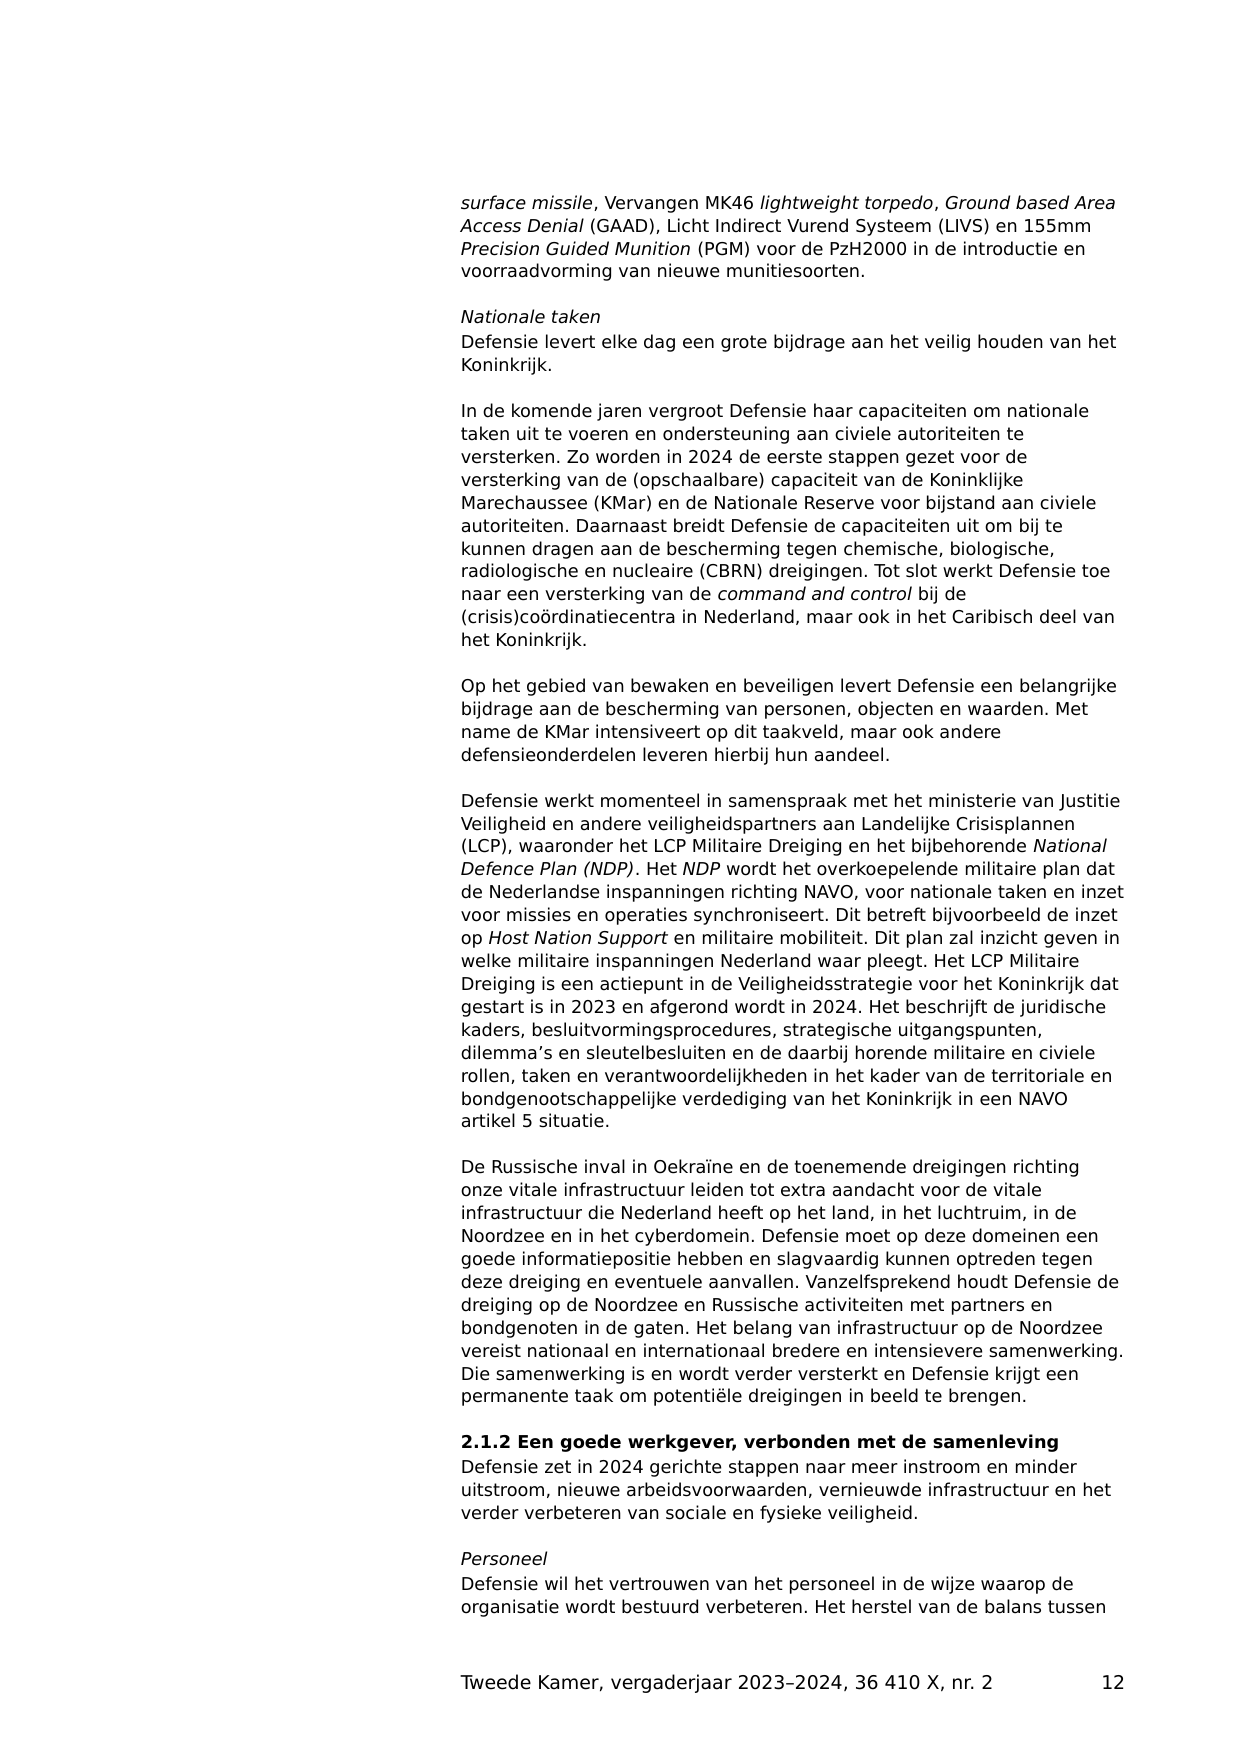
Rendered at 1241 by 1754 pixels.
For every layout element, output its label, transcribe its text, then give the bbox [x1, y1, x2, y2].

text surface missile, Vervangen MK46 lightweight torpedo, Ground based Area Access Denial (GAAD), Licht Indirect Vurend Systeem (LIVS) en 155mm Precision Guided Munition (PGM) voor de PzH2000 in de introductie en voorraadvorming van nieuwe munitiesoorten. [461, 191, 1125, 282]
text Op het gebied van bewaken en beveiligen levert Defensie een belangrijke bijdrage aan de bescherming van personen, objecten en waarden. Met name de KMar intensiveert op dit taakveld, maar ook andere defensieonderdelen leveren hierbij hun aandeel. [461, 674, 1125, 766]
text Defensie levert elke dag een grote bijdrage aan het veilig houden van het Koninkrijk. [461, 330, 1125, 376]
text Nationale taken [461, 305, 1125, 328]
text 2.1.2 Een goede werkgever, verbonden met de samenleving [461, 1430, 1125, 1453]
text Defensie zet in 2024 gerichte stappen naar meer instroom en minder uitstroom, nieuwe arbeidsvoorwaarden, vernieuwde infrastructuur en het verder verbeteren van sociale en fysieke veiligheid. [461, 1455, 1125, 1524]
text Defensie werkt momenteel in samenspraak met het ministerie van Justitie Veiligheid en andere veiligheidspartners aan Landelijke Crisisplannen (LCP), waaronder het LCP Militaire Dreiging en het bijbehorende National Defence Plan (NDP). Het NDP wordt het overkoepelende militaire plan dat de Nederlandse inspanningen richting NAVO, voor nationale taken en inzet voor missies en operaties synchroniseert. Dit betreft bijvoorbeeld de inzet op Host Nation Support en militaire mobiliteit. Dit plan zal inzicht geven in welke militaire inspanningen Nederland waar pleegt. Het LCP Militaire Dreiging is een actiepunt in de Veiligheidsstrategie voor het Koninkrijk dat gestart is in 2023 en afgerond wordt in 2024. Het beschrijft de juridische kaders, besluitvormingsprocedures, strategische uitgangspunten, dilemma’s en sleutelbesluiten en de daarbij horende militaire en civiele rollen, taken en verantwoordelijkheden in het kader van de territoriale en bondgenootschappelijke verdediging van het Koninkrijk in een NAVO artikel 5 situatie. [461, 789, 1125, 1132]
text Personeel [461, 1547, 1125, 1570]
text Defensie wil het vertrouwen van het personeel in de wijze waarop de organisatie wordt bestuurd verbeteren. Het herstel van de balans tussen [461, 1572, 1125, 1618]
text De Russische inval in Oekraïne en de toenemende dreigingen richting onze vitale infrastructuur leiden tot extra aandacht voor de vitale infrastructuur die Nederland heeft op het land, in het luchtruim, in de Noordzee en in het cyberdomein. Defensie moet op deze domeinen een goede informatiepositie hebben en slagvaardig kunnen optreden tegen deze dreiging en eventuele aanvallen. Vanzelfsprekend houdt Defensie de dreiging op de Noordzee en Russische activiteiten met partners en bondgenoten in de gaten. Het belang van infrastructuur op de Noordzee vereist nationaal en internationaal bredere en intensievere samenwerking. Die samenwerking is en wordt verder versterkt en Defensie krijgt een permanente taak om potentiële dreigingen in beeld te brengen. [461, 1155, 1125, 1407]
text In de komende jaren vergroot Defensie haar capaciteiten om nationale taken uit te voeren en ondersteuning aan civiele autoriteiten te versterken. Zo worden in 2024 de eerste stappen gezet voor de versterking van de (opschaalbare) capaciteit van de Koninklijke Marechaussee (KMar) en de Nationale Reserve voor bijstand aan civiele autoriteiten. Daarnaast breidt Defensie de capaciteiten uit om bij te kunnen dragen aan de bescherming tegen chemische, biologische, radiologische en nucleaire (CBRN) dreigingen. Tot slot werkt Defensie toe naar een versterking van de command and control bij de (crisis)coördinatiecentra in Nederland, maar ook in het Caribisch deel van het Koninkrijk. [461, 399, 1125, 651]
